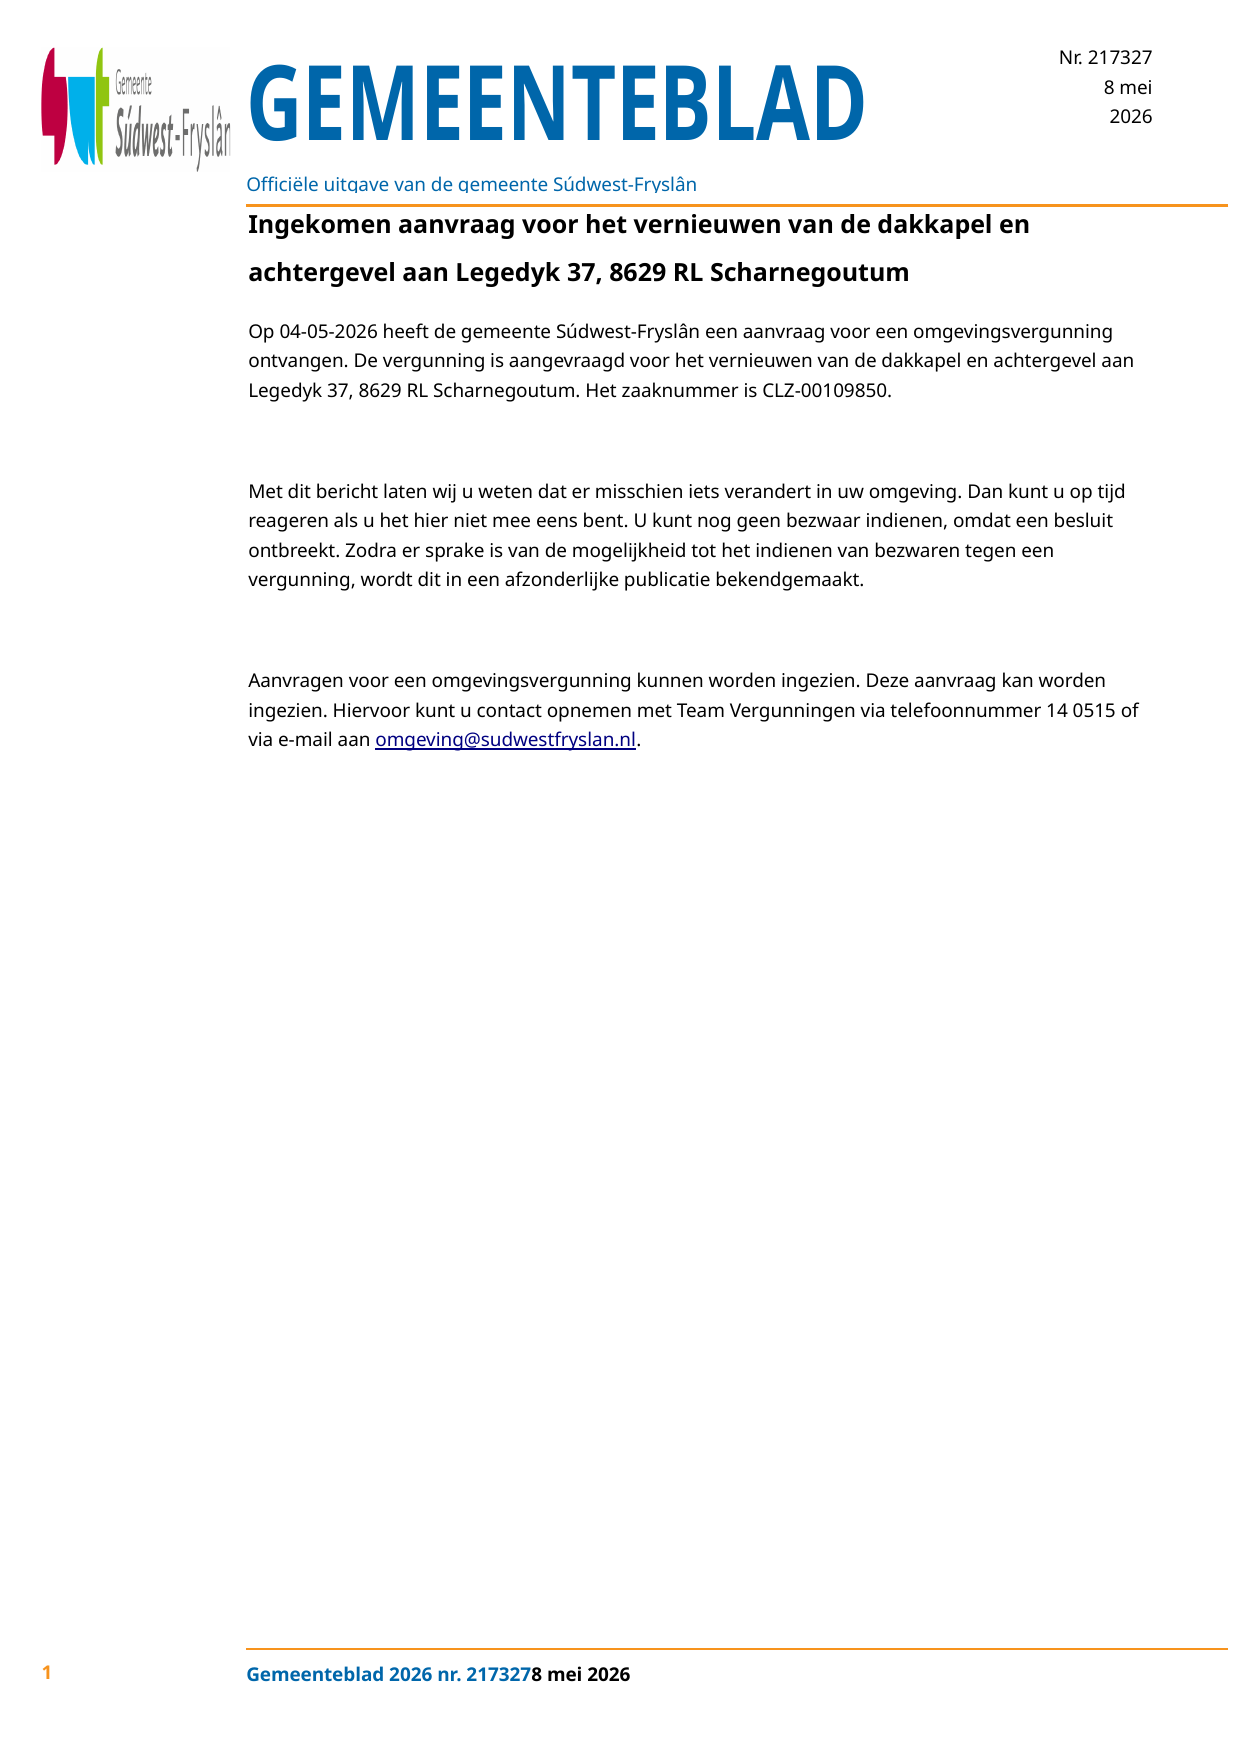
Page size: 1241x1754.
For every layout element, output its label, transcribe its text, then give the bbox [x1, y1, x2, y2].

text Ingekomen aanvraag voor het vernieuwen van de dakkapel en achtergevel aan Legedyk 37, 8629 RL Scharnegoutum [248, 207, 1152, 288]
picture [41, 47, 231, 172]
text Met dit bericht laten wij u weten dat er misschien iets verandert in uw omgeving. Dan kunt u op tijd reageren als u het hier niet mee eens bent. U kunt nog geen bezwaar indienen, omdat een besluit ontbreekt. Zodra er sprake is van de mogelijkheid tot het indienen van bezwaren tegen een vergunning, wordt dit in een afzonderlijke publicatie bekendgemaakt. [248, 478, 1152, 592]
text Op 04-05-2026 heeft de gemeente Súdwest-Fryslân een aanvraag voor een omgevingsvergunning ontvangen. De vergunning is aangevraagd voor het vernieuwen van de dakkapel en achtergevel aan Legedyk 37, 8629 RL Scharnegoutum. Het zaaknummer is CLZ-00109850. [248, 318, 1152, 403]
text Aanvragen voor een omgevingsvergunning kunnen worden ingezien. Deze aanvraag kan worden ingezien. Hiervoor kunt u contact opnemen met Team Vergunningen via telefoonnummer 14 0515 of via e-mail aan omgeving@sudwestfryslan.nl. [248, 667, 1152, 752]
